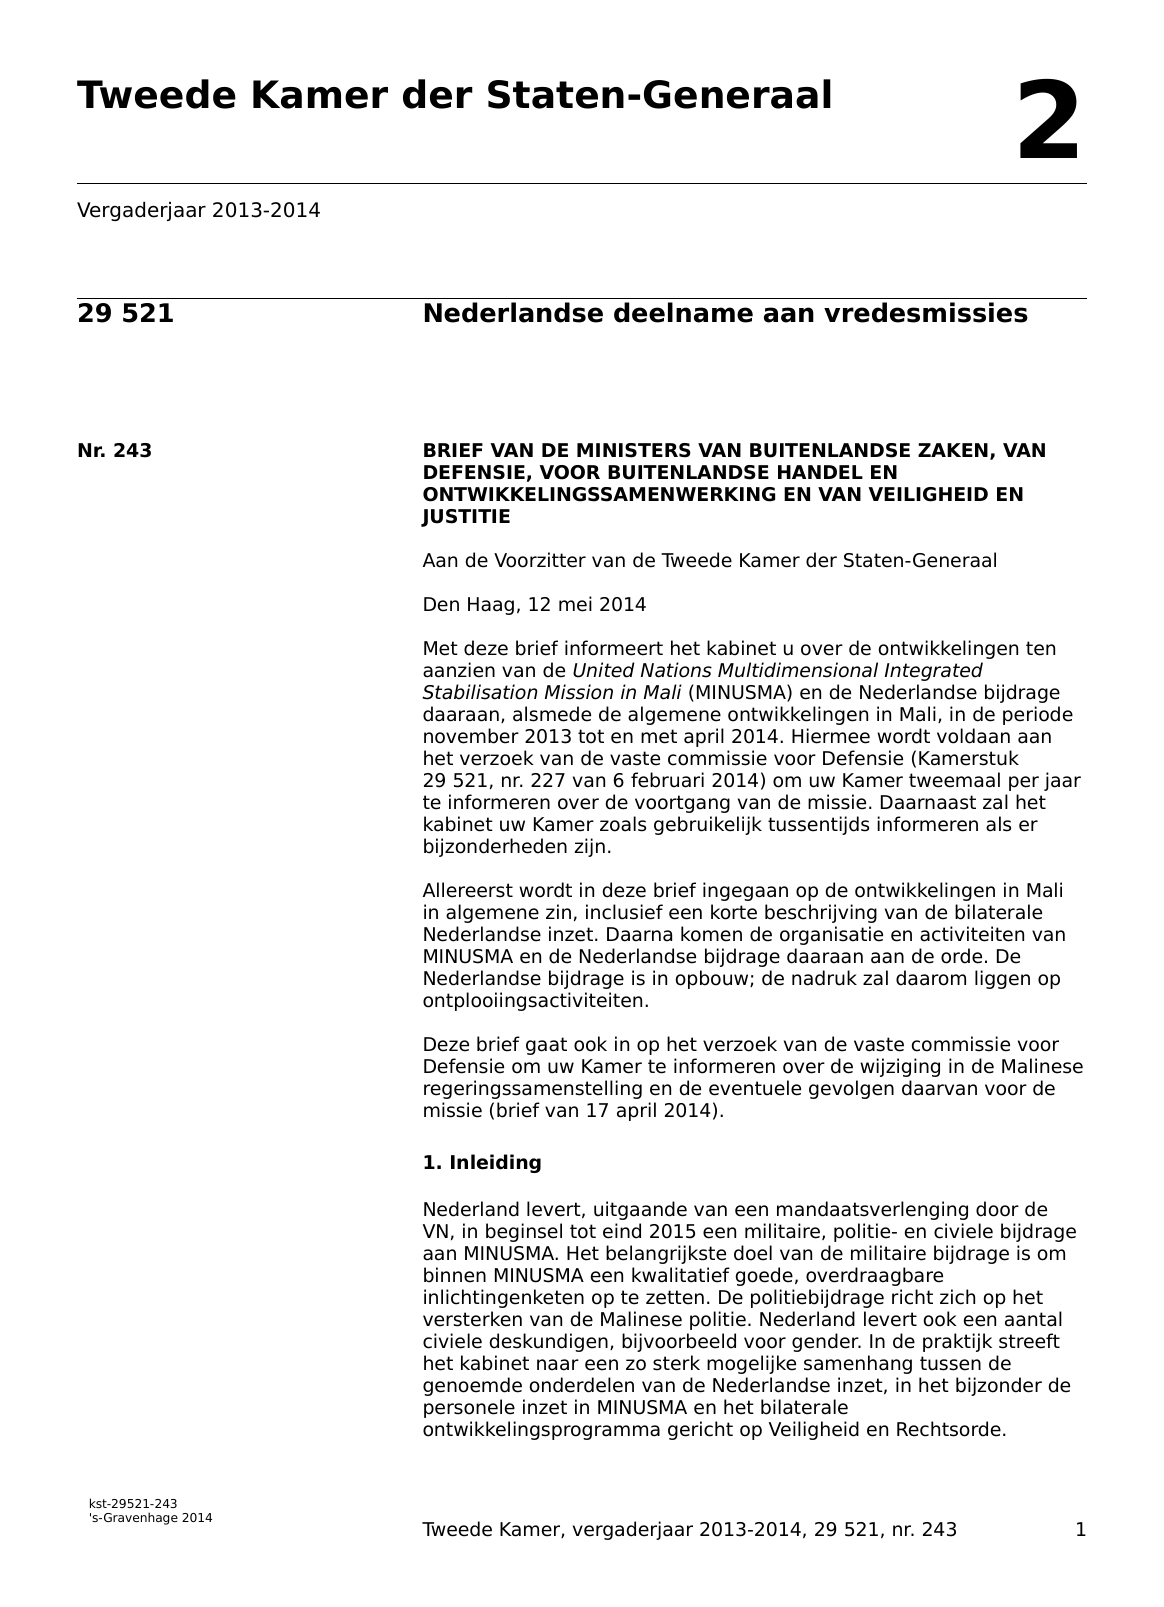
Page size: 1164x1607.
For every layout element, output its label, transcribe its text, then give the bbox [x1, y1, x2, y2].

subtitle Nr. 243 BRIEF VAN DE MINISTERS VAN BUITENLANDSE ZAKEN, VAN DEFENSIE, VOOR BUITENLANDSE HANDEL EN ONTWIKKELINGSSAMENWERKING EN VAN VEILIGHEID EN JUSTITIE [77, 440, 1087, 528]
table_header Tweede Kamer der Staten-Generaal [77, 59, 886, 183]
text Deze brief gaat ook in op het verzoek van de vaste commissie voor Defensie om uw Kamer te informeren over de wijziging in de Malinese regeringssamenstelling en de eventuele gevolgen daarvan voor de missie (brief van 17 april 2014). [422, 1034, 1087, 1122]
table_cell Vergaderjaar 2013-2014 [77, 184, 1087, 298]
subtitle 29 521 Nederlandse deelname aan vredesmissies [77, 299, 1087, 329]
table_header 2 [886, 59, 1087, 183]
text Nederland levert, uitgaande van een mandaatsverlenging door de VN, in beginsel tot eind 2015 een militaire, politie- en civiele bijdrage aan MINUSMA. Het belangrijkste doel van de militaire bijdrage is om binnen MINUSMA een kwalitatief goede, overdraagbare inlichtingenketen op te zetten. De politiebijdrage richt zich op het versterken van de Malinese politie. Nederland levert ook een aantal civiele deskundigen, bijvoorbeeld voor gender. In de praktijk streeft het kabinet naar een zo sterk mogelijke samenhang tussen de genoemde onderdelen van de Nederlandse inzet, in het bijzonder de personele inzet in MINUSMA en het bilaterale ontwikkelingsprogramma gericht op Veiligheid en Rechtsorde. [422, 1199, 1087, 1441]
text Met deze brief informeert het kabinet u over de ontwikkelingen ten aanzien van de United Nations Multidimensional Integrated Stabilisation Mission in Mali (MINUSMA) en de Nederlandse bijdrage daaraan, alsmede de algemene ontwikkelingen in Mali, in de periode november 2013 tot en met april 2014. Hiermee wordt voldaan aan het verzoek van de vaste commissie voor Defensie (Kamerstuk 29 521, nr. 227 van 6 februari 2014) om uw Kamer tweemaal per jaar te informeren over de voortgang van de missie. Daarnaast zal het kabinet uw Kamer zoals gebruikelijk tussentijds informeren als er bijzonderheden zijn. [422, 638, 1087, 858]
text Den Haag, 12 mei 2014 [422, 594, 1087, 616]
text 's-Gravenhage 2014 [88, 1511, 323, 1525]
subtitle 1. Inleiding [422, 1152, 1087, 1174]
text kst-29521-243 [88, 1497, 323, 1511]
text Aan de Voorzitter van de Tweede Kamer der Staten-Generaal [422, 550, 1087, 572]
text Allereerst wordt in deze brief ingegaan op de ontwikkelingen in Mali in algemene zin, inclusief een korte beschrijving van de bilaterale Nederlandse inzet. Daarna komen de organisatie en activiteiten van MINUSMA en de Nederlandse bijdrage daaraan aan de orde. De Nederlandse bijdrage is in opbouw; de nadruk zal daarom liggen op ontplooiingsactiviteiten. [422, 880, 1087, 1012]
